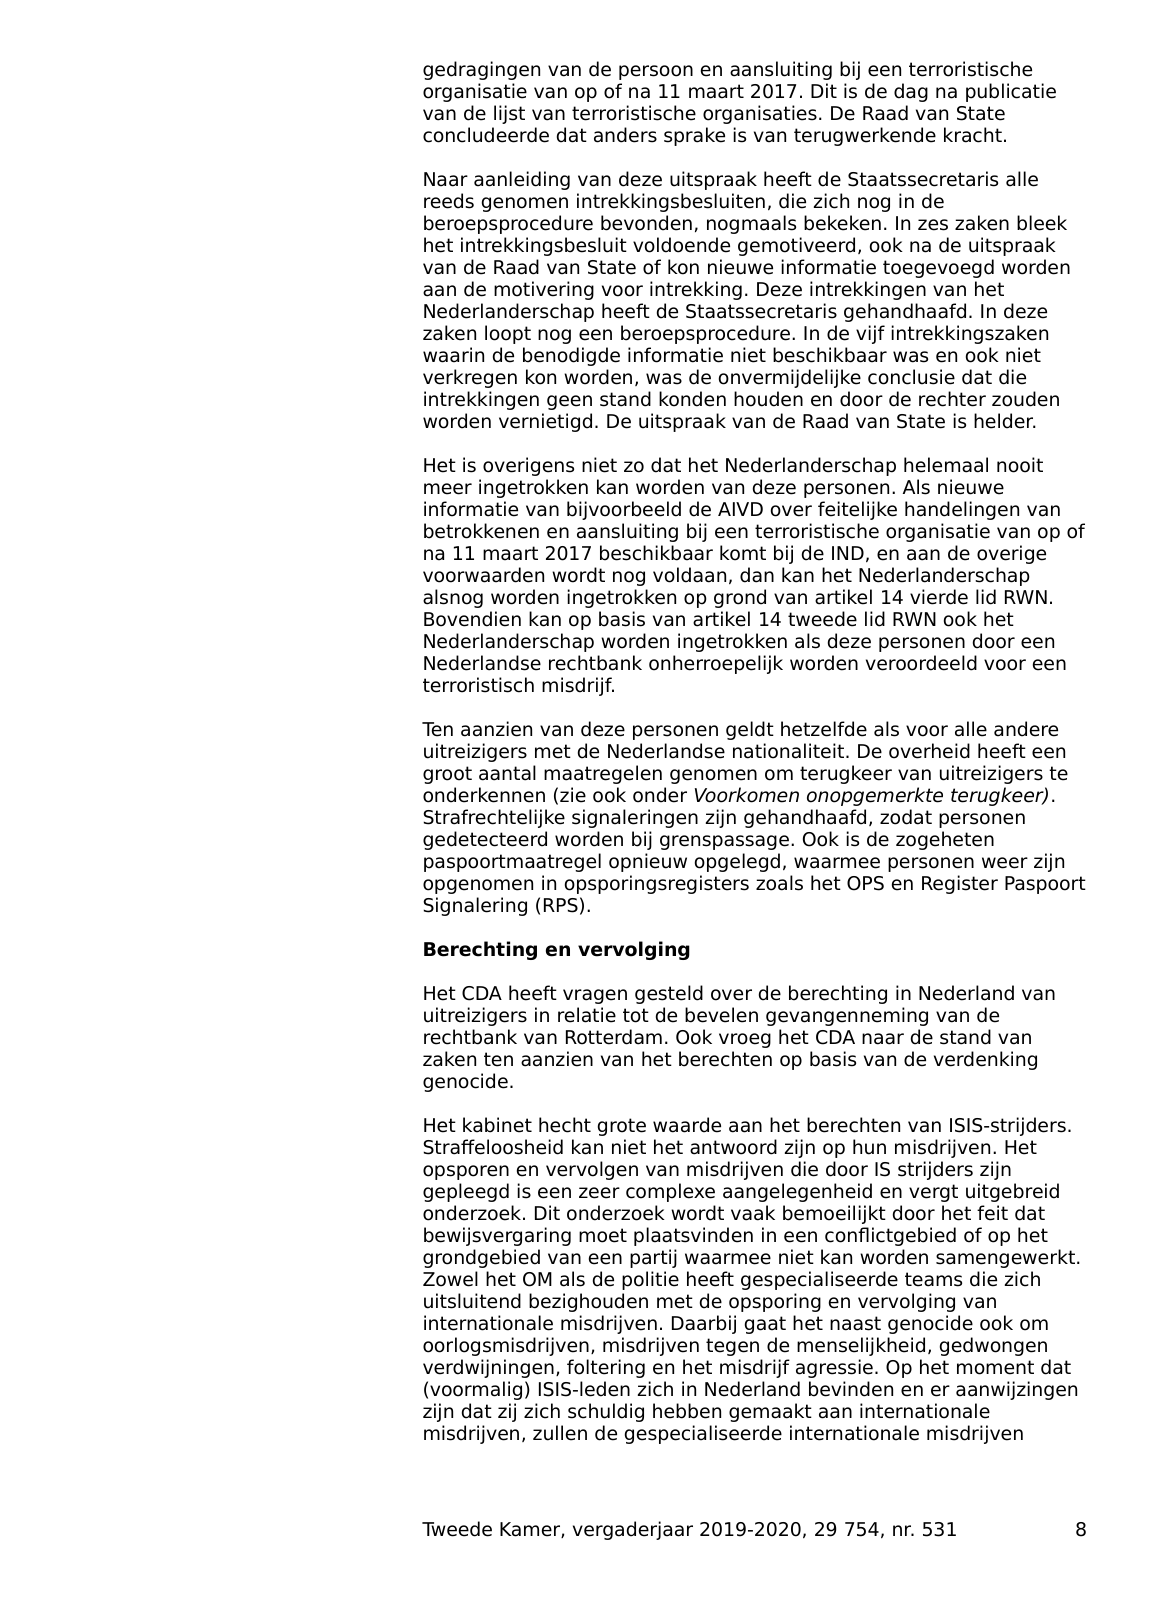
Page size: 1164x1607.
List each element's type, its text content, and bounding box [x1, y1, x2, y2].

text Het kabinet hecht grote waarde aan het berechten van ISIS-strijders. Straffeloosheid kan niet het antwoord zijn op hun misdrijven. Het opsporen en vervolgen van misdrijven die door IS strijders zijn gepleegd is een zeer complexe aangelegenheid en vergt uitgebreid onderzoek. Dit onderzoek wordt vaak bemoeilijkt door het feit dat bewijsvergaring moet plaatsvinden in een conflictgebied of op het grondgebied van een partij waarmee niet kan worden samengewerkt. Zowel het OM als de politie heeft gespecialiseerde teams die zich uitsluitend bezighouden met de opsporing en vervolging van internationale misdrijven. Daarbij gaat het naast genocide ook om oorlogsmisdrijven, misdrijven tegen de menselijkheid, gedwongen verdwijningen, foltering en het misdrijf agressie. Op het moment dat (voormalig) ISIS-leden zich in Nederland bevinden en er aanwijzingen zijn dat zij zich schuldig hebben gemaakt aan internationale misdrijven, zullen de gespecialiseerde internationale misdrijven [422, 1115, 1087, 1445]
text Het CDA heeft vragen gesteld over de berechting in Nederland van uitreizigers in relatie tot de bevelen gevangenneming van de rechtbank van Rotterdam. Ook vroeg het CDA naar de stand van zaken ten aanzien van het berechten op basis van de verdenking genocide. [422, 983, 1087, 1093]
text Ten aanzien van deze personen geldt hetzelfde als voor alle andere uitreizigers met de Nederlandse nationaliteit. De overheid heeft een groot aantal maatregelen genomen om terugkeer van uitreizigers te onderkennen (zie ook onder Voorkomen onopgemerkte terugkeer). Strafrechtelijke signaleringen zijn gehandhaafd, zodat personen gedetecteerd worden bij grenspassage. Ook is de zogeheten paspoortmaatregel opnieuw opgelegd, waarmee personen weer zijn opgenomen in opsporingsregisters zoals het OPS en Register Paspoort Signalering (RPS). [422, 719, 1087, 917]
text Het is overigens niet zo dat het Nederlanderschap helemaal nooit meer ingetrokken kan worden van deze personen. Als nieuwe informatie van bijvoorbeeld de AIVD over feitelijke handelingen van betrokkenen en aansluiting bij een terroristische organisatie van op of na 11 maart 2017 beschikbaar komt bij de IND, en aan de overige voorwaarden wordt nog voldaan, dan kan het Nederlanderschap alsnog worden ingetrokken op grond van artikel 14 vierde lid RWN. Bovendien kan op basis van artikel 14 tweede lid RWN ook het Nederlanderschap worden ingetrokken als deze personen door een Nederlandse rechtbank onherroepelijk worden veroordeeld voor een terroristisch misdrijf. [422, 455, 1087, 697]
text gedragingen van de persoon en aansluiting bij een terroristische organisatie van op of na 11 maart 2017. Dit is de dag na publicatie van de lijst van terroristische organisaties. De Raad van State concludeerde dat anders sprake is van terugwerkende kracht. [422, 59, 1087, 147]
text Naar aanleiding van deze uitspraak heeft de Staatssecretaris alle reeds genomen intrekkingsbesluiten, die zich nog in de beroepsprocedure bevonden, nogmaals bekeken. In zes zaken bleek het intrekkingsbesluit voldoende gemotiveerd, ook na de uitspraak van de Raad van State of kon nieuwe informatie toegevoegd worden aan de motivering voor intrekking. Deze intrekkingen van het Nederlanderschap heeft de Staatssecretaris gehandhaafd. In deze zaken loopt nog een beroepsprocedure. In de vijf intrekkingszaken waarin de benodigde informatie niet beschikbaar was en ook niet verkregen kon worden, was de onvermijdelijke conclusie dat die intrekkingen geen stand konden houden en door de rechter zouden worden vernietigd. De uitspraak van de Raad van State is helder. [422, 169, 1087, 433]
subtitle Berechting en vervolging [422, 939, 1087, 961]
